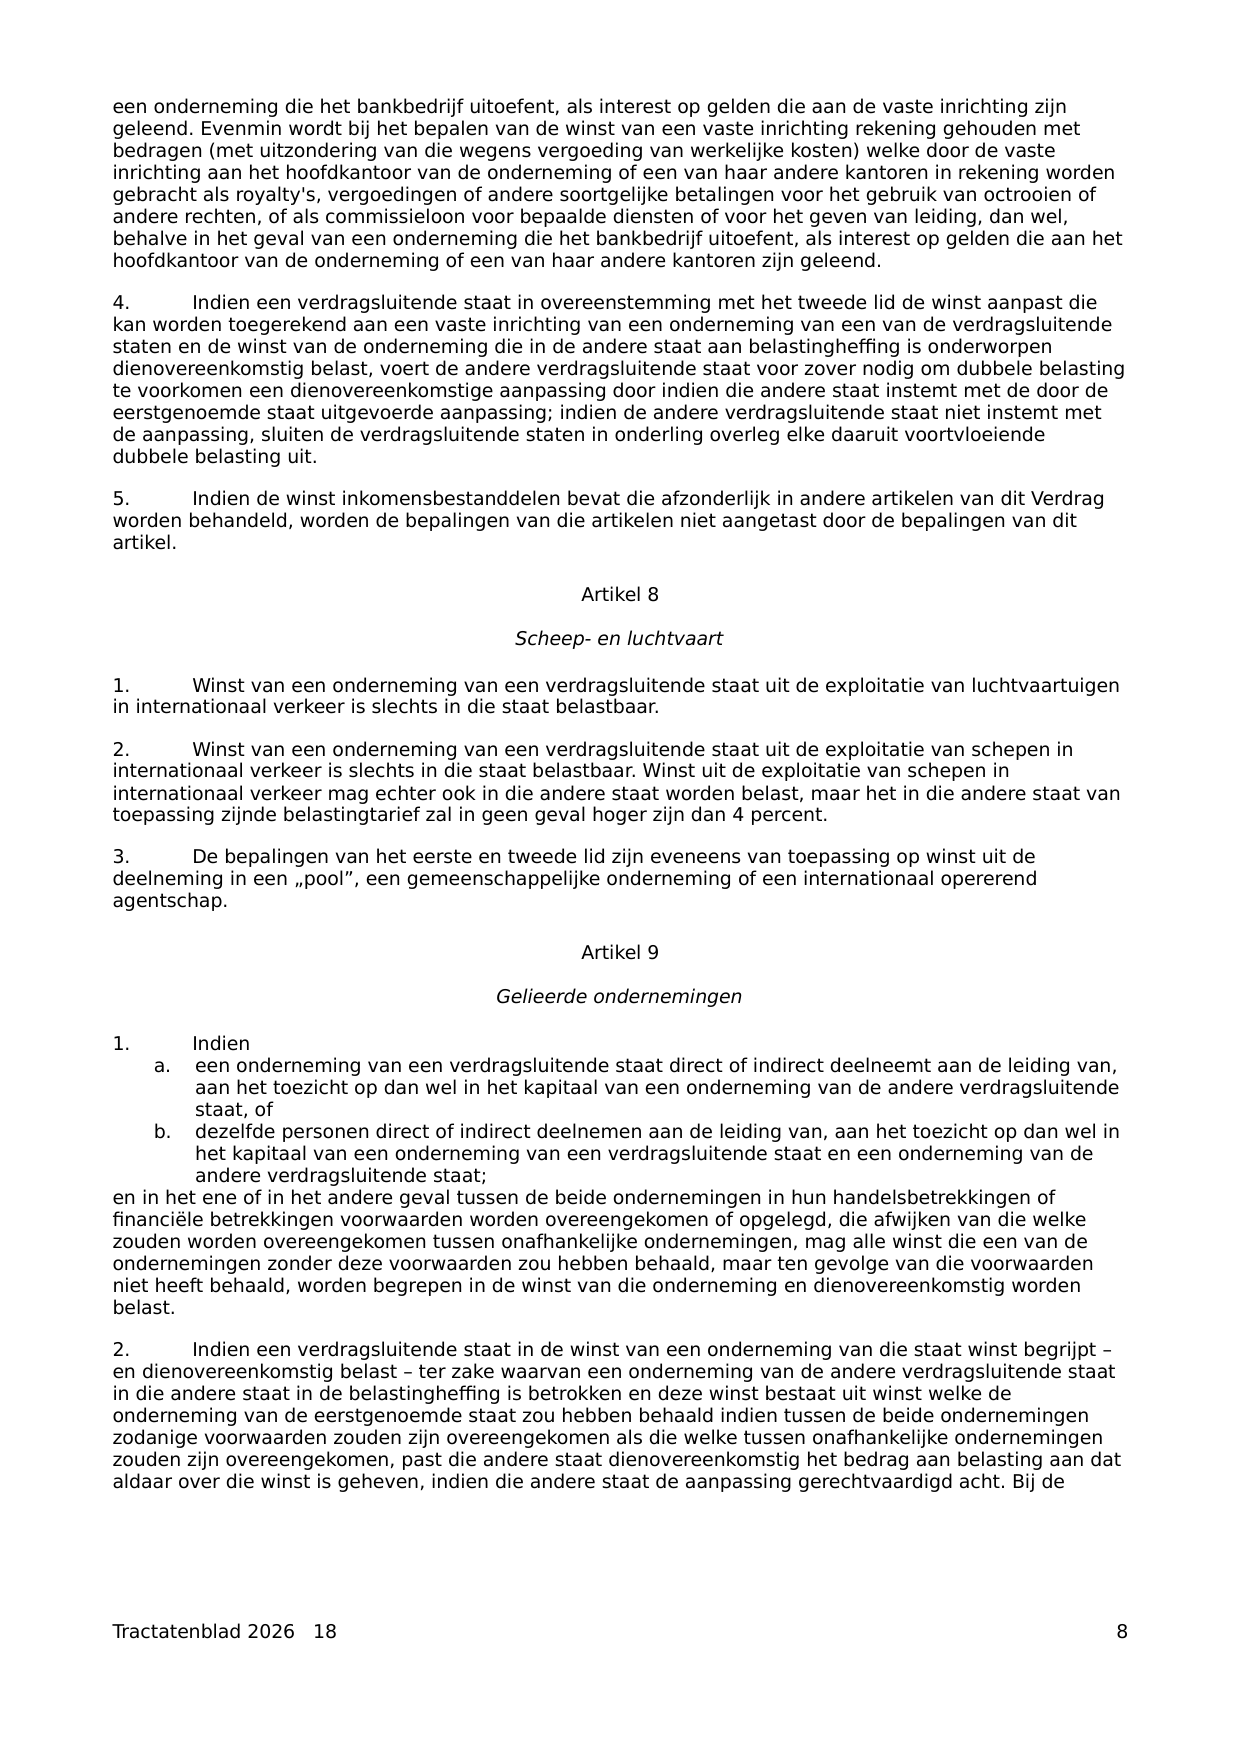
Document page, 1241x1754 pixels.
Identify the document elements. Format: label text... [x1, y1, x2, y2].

text 1. Winst van een onderneming van een verdragsluitende staat uit de exploitatie van luchtvaartuigen in internationaal verkeer is slechts in die staat belastbaar. [112, 674, 1128, 718]
text 4. Indien een verdragsluitende staat in overeenstemming met het tweede lid de winst aanpast die kan worden toegerekend aan een vaste inrichting van een onderneming van een van de verdragsluitende staten en de winst van de onderneming die in de andere staat aan belastingheffing is onderworpen dienovereenkomstig belast, voert de andere verdragsluitende staat voor zover nodig om dubbele belasting te voorkomen een dienovereenkomstige aanpassing door indien die andere staat instemt met de door de eerstgenoemde staat uitgevoerde aanpassing; indien de andere verdragsluitende staat niet instemt met de aanpassing, sluiten de verdragsluitende staten in onderling overleg elke daaruit voortvloeiende dubbele belasting uit. [112, 292, 1128, 468]
text 5. Indien de winst inkomensbestanddelen bevat die afzonderlijk in andere artikelen van dit Verdrag worden behandeld, worden de bepalingen van die artikelen niet aangetast door de bepalingen van dit artikel. [112, 488, 1128, 553]
text b. dezelfde personen direct of indirect deelnemen aan de leiding van, aan het toezicht op dan wel in het kapitaal van een onderneming van een verdragsluitende staat en een onderneming van de andere verdragsluitende staat; [153, 1121, 1128, 1187]
text een onderneming die het bankbedrijf uitoefent, als interest op gelden die aan de vaste inrichting zijn geleend. Evenmin wordt bij het bepalen van de winst van een vaste inrichting rekening gehouden met bedragen (met uitzondering van die wegens vergoeding van werkelijke kosten) welke door de vaste inrichting aan het hoofdkantoor van de onderneming of een van haar andere kantoren in rekening worden gebracht als royalty's, vergoedingen of andere soortgelijke betalingen voor het gebruik van octrooien of andere rechten, of als commissieloon voor bepaalde diensten of voor het geven van leiding, dan wel, behalve in het geval van een onderneming die het bankbedrijf uitoefent, als interest op gelden die aan het hoofdkantoor van de onderneming of een van haar andere kantoren zijn geleend. [112, 96, 1128, 272]
text a. een onderneming van een verdragsluitende staat direct of indirect deelneemt aan de leiding van, aan het toezicht op dan wel in het kapitaal van een onderneming van de andere verdragsluitende staat, of [153, 1055, 1128, 1121]
text 2. Indien een verdragsluitende staat in de winst van een onderneming van die staat winst begrijpt – en dienovereenkomstig belast – ter zake waarvan een onderneming van de andere verdragsluitende staat in die andere staat in de belastingheffing is betrokken en deze winst bestaat uit winst welke de onderneming van de eerstgenoemde staat zou hebben behaald indien tussen de beide ondernemingen zodanige voorwaarden zouden zijn overeengekomen als die welke tussen onafhankelijke ondernemingen zouden zijn overeengekomen, past die andere staat dienovereenkomstig het bedrag aan belasting aan dat aldaar over die winst is geheven, indien die andere staat de aanpassing gerechtvaardigd acht. Bij de [112, 1339, 1128, 1493]
subtitle Artikel 9 Gelieerde ondernemingen [112, 942, 1128, 1008]
text en in het ene of in het andere geval tussen de beide ondernemingen in hun handelsbetrekkingen of financiële betrekkingen voorwaarden worden overeengekomen of opgelegd, die afwijken van die welke zouden worden overeengekomen tussen onafhankelijke ondernemingen, mag alle winst die een van de ondernemingen zonder deze voorwaarden zou hebben behaald, maar ten gevolge van die voorwaarden niet heeft behaald, worden begrepen in de winst van die onderneming en dienovereenkomstig worden belast. [112, 1187, 1128, 1319]
text 1. Indien [112, 1033, 1128, 1055]
subtitle Artikel 8 Scheep- en luchtvaart [112, 583, 1128, 649]
text 2. Winst van een onderneming van een verdragsluitende staat uit de exploitatie van schepen in internationaal verkeer is slechts in die staat belastbaar. Winst uit de exploitatie van schepen in internationaal verkeer mag echter ook in die andere staat worden belast, maar het in die andere staat van toepassing zijnde belastingtarief zal in geen geval hoger zijn dan 4 percent. [112, 738, 1128, 826]
text 3. De bepalingen van het eerste en tweede lid zijn eveneens van toepassing op winst uit de deelneming in een „pool”, een gemeenschappelijke onderneming of een internationaal opererend agentschap. [112, 846, 1128, 912]
